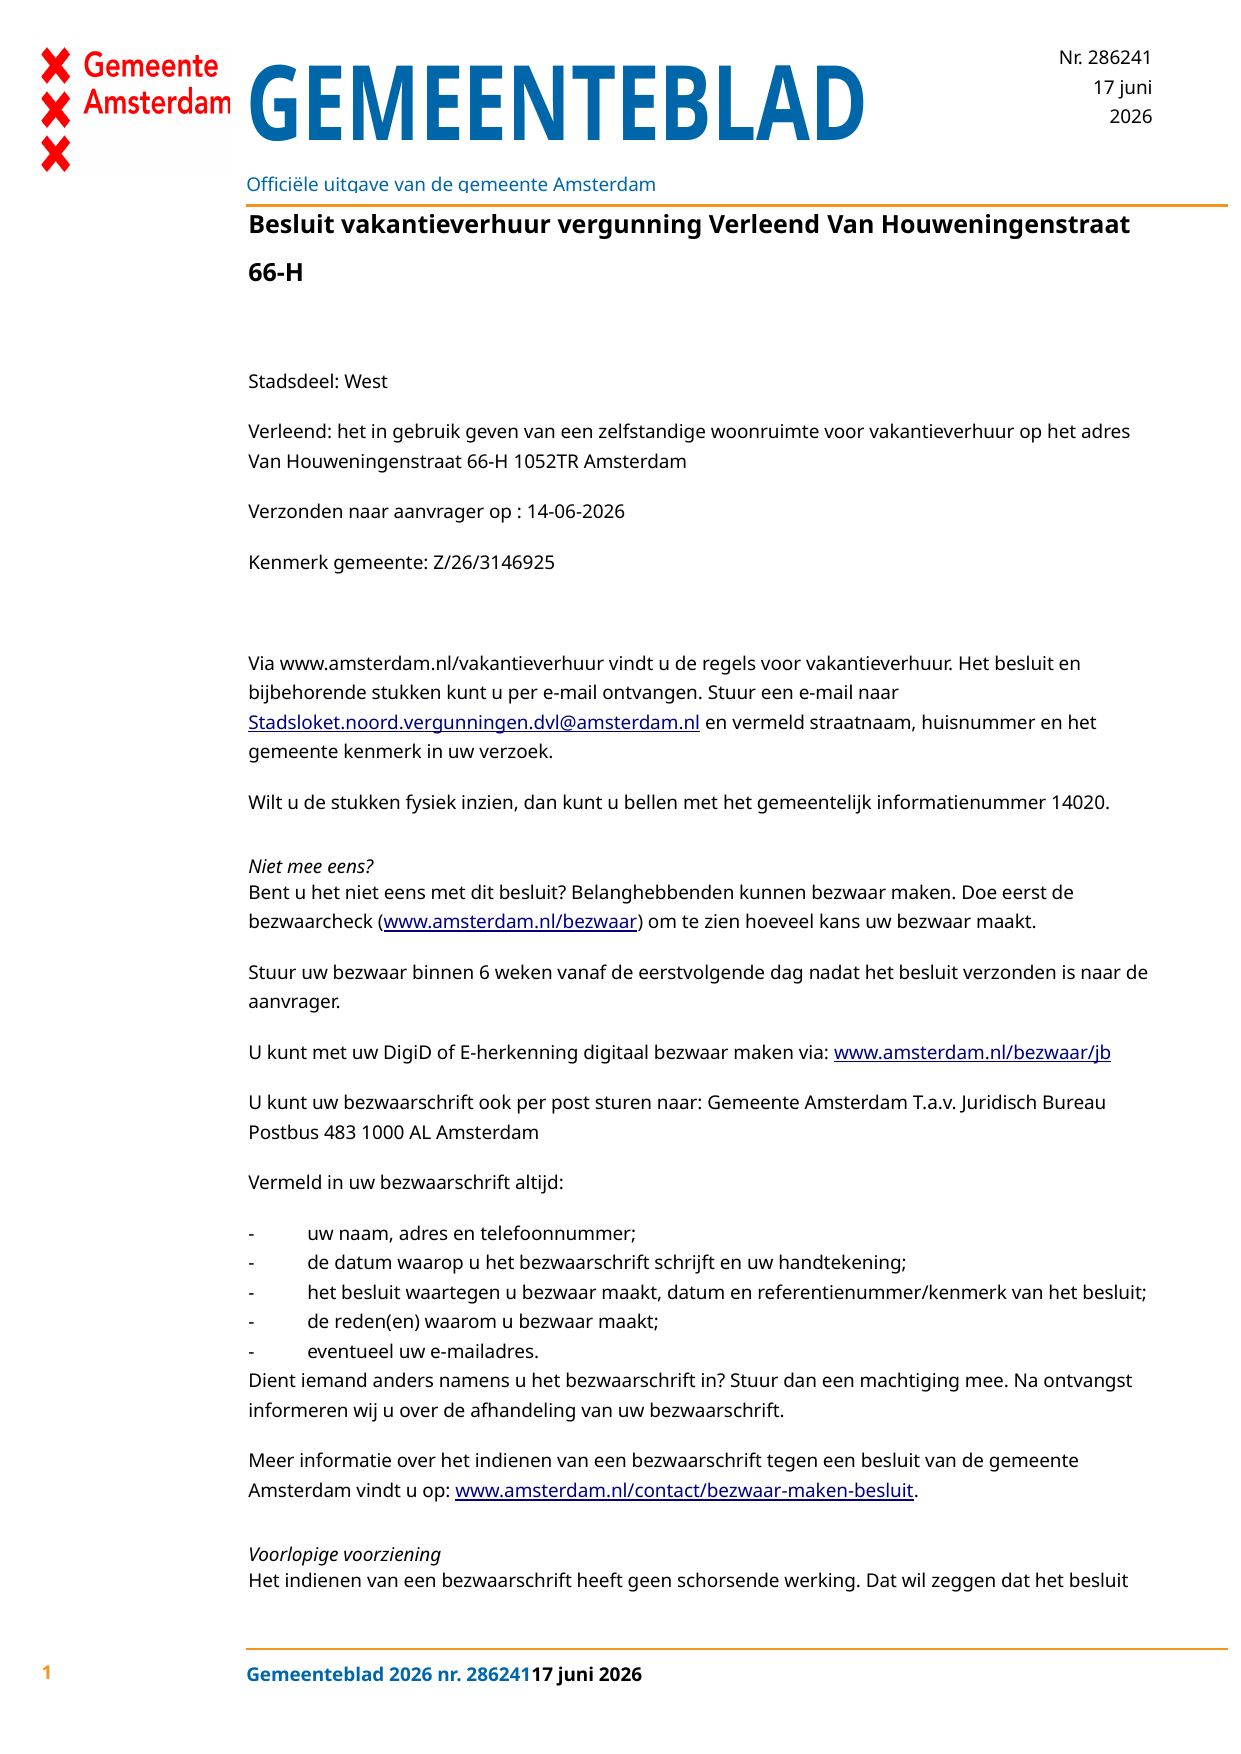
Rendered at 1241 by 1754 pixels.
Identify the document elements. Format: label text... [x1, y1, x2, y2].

text Besluit vakantieverhuur vergunning Verleend Van Houweningenstraat 66-H [248, 207, 1152, 288]
text Via www.amsterdam.nl/vakantieverhuur vindt u de regels voor vakantieverhuur. Het besluit en bijbehorende stukken kunt u per e-mail ontvangen. Stuur een e-mail naar Stadsloket.noord.vergunningen.dvl@amsterdam.nl en vermeld straatnaam, huisnummer en het gemeente kenmerk in uw verzoek. [248, 650, 1152, 764]
text Niet mee eens? [248, 853, 1152, 879]
text U kunt met uw DigiD of E-herkenning digitaal bezwaar maken via: www.amsterdam.nl/bezwaar/jb [248, 1039, 1152, 1064]
picture [41, 47, 231, 172]
list de datum waarop u het bezwaarschrift schrijft en uw handtekening; [248, 1249, 1152, 1275]
text Het indienen van een bezwaarschrift heeft geen schorsende werking. Dat wil zeggen dat het besluit [248, 1567, 1152, 1593]
text U kunt uw bezwaarschrift ook per post sturen naar: Gemeente Amsterdam T.a.v. Juridisch Bureau Postbus 483 1000 AL Amsterdam [248, 1089, 1152, 1144]
text Dient iemand anders namens u het bezwaarschrift in? Stuur dan een machtiging mee. Na ontvangst informeren wij u over de afhandeling van uw bezwaarschrift. [248, 1368, 1152, 1423]
list eventueel uw e-mailadres. [248, 1338, 1152, 1364]
list het besluit waartegen u bezwaar maakt, datum en referentienummer/kenmerk van het besluit; [248, 1279, 1152, 1304]
text Vermeld in uw bezwaarschrift altijd: [248, 1169, 1152, 1195]
list de reden(en) waarom u bezwaar maakt; [248, 1308, 1152, 1334]
text Bent u het niet eens met dit besluit? Belanghebbenden kunnen bezwaar maken. Doe eerst de bezwaarcheck (www.amsterdam.nl/bezwaar) om te zien hoeveel kans uw bezwaar maakt. [248, 879, 1152, 934]
text Meer informatie over het indienen van een bezwaarschrift tegen een besluit van de gemeente Amsterdam vindt u op: www.amsterdam.nl/contact/bezwaar-maken-besluit. [248, 1448, 1152, 1503]
text Stuur uw bezwaar binnen 6 weken vanaf de eerstvolgende dag nadat het besluit verzonden is naar de aanvrager. [248, 959, 1152, 1014]
text Wilt u de stukken fysiek inzien, dan kunt u bellen met het gemeentelijk informatienummer 14020. [248, 789, 1152, 815]
text Voorlopige voorziening [248, 1541, 1152, 1567]
text Verleend: het in gebruik geven van een zelfstandige woonruimte voor vakantieverhuur op het adres Van Houweningenstraat 66-H 1052TR Amsterdam [248, 419, 1152, 474]
text Stadsdeel: West [248, 368, 1152, 394]
text Verzonden naar aanvrager op : 14-06-2026 [248, 499, 1152, 524]
list uw naam, adres en telefoonnummer; [248, 1220, 1152, 1245]
text Kenmerk gemeente: Z/26/3146925 [248, 549, 1152, 575]
